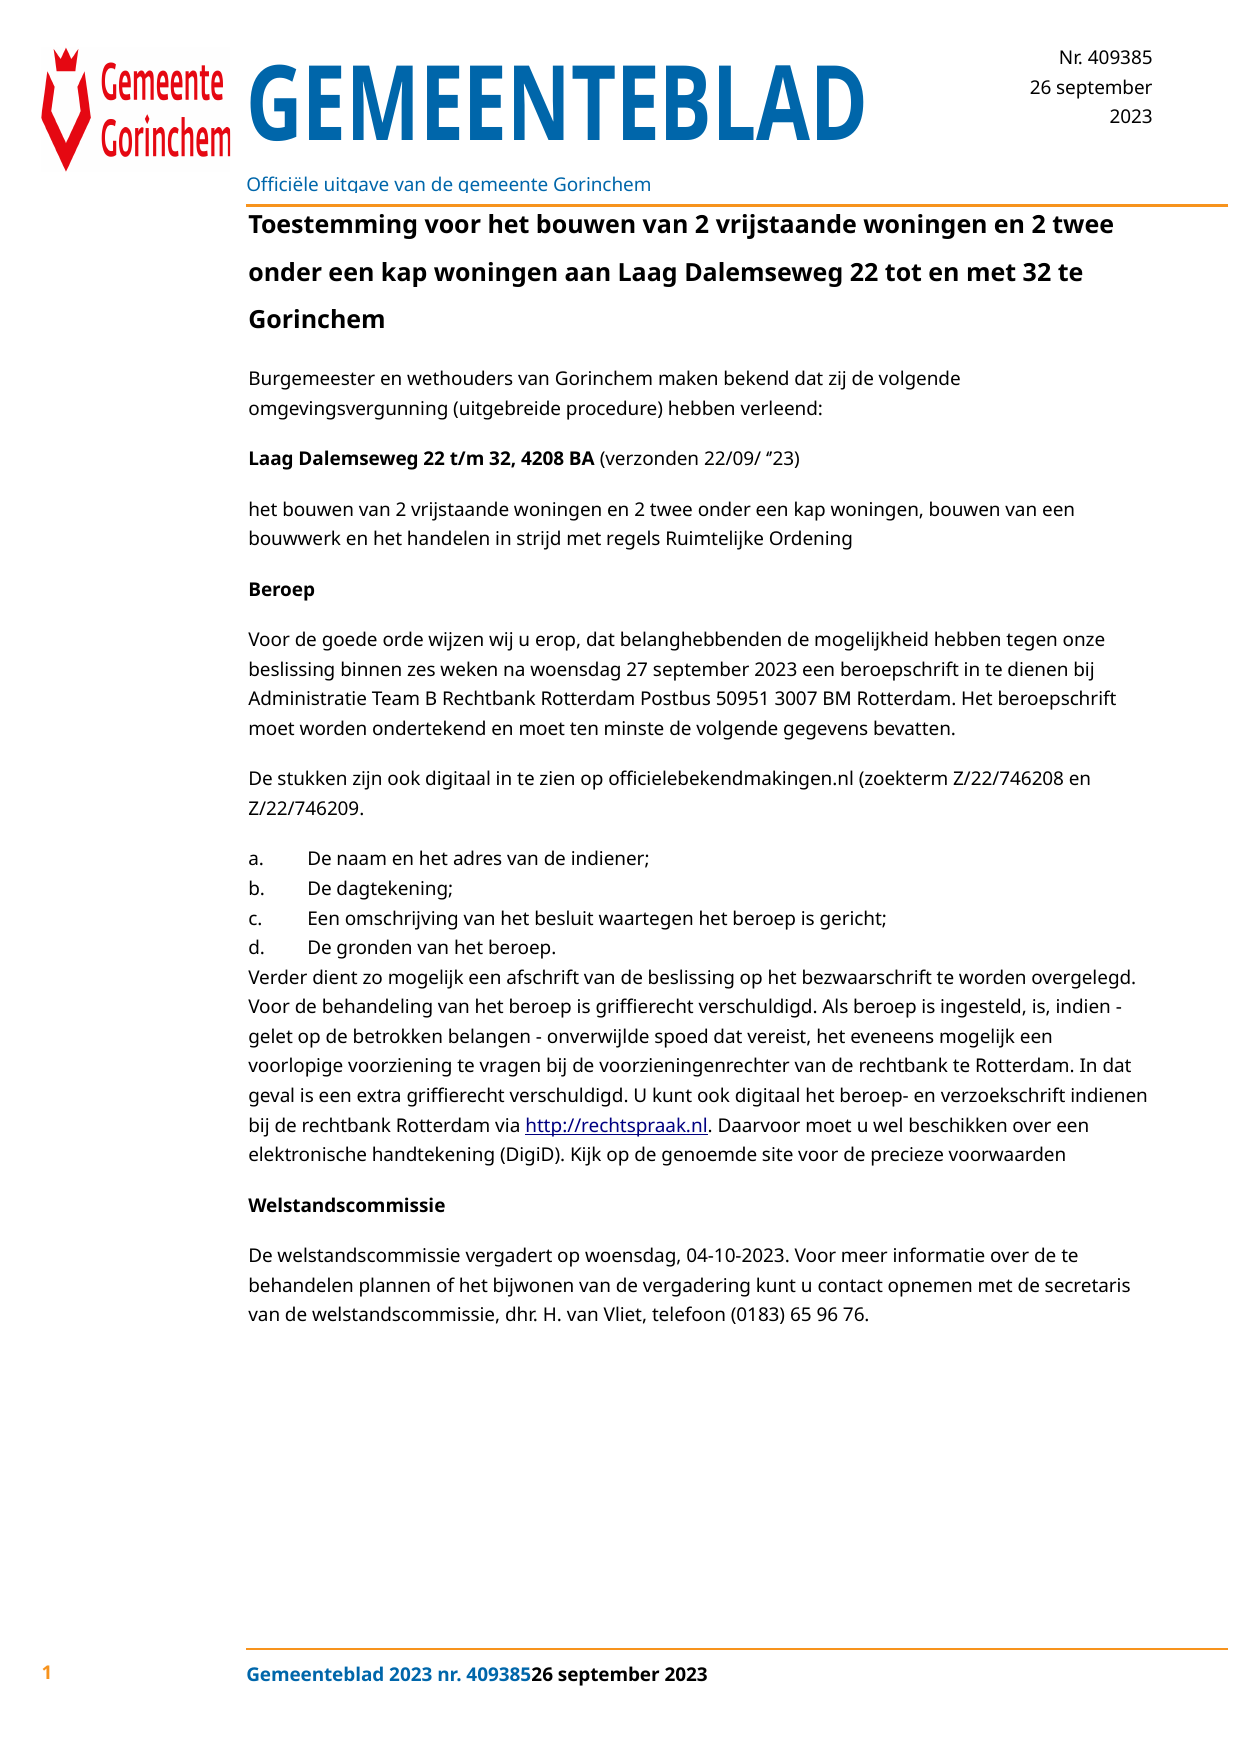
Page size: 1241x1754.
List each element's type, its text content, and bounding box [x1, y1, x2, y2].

list De gronden van het beroep. [248, 934, 1152, 960]
picture [41, 47, 231, 172]
text De welstandscommissie vergadert op woensdag, 04-10-2023. Voor meer informatie over de te behandelen plannen of het bijwonen van de vergadering kunt u contact opnemen met de secretaris van de welstandscommissie, dhr. H. van Vliet, telefoon (0183) 65 96 76. [248, 1242, 1152, 1327]
text Beroep [248, 576, 1152, 602]
text Burgemeester en wethouders van Gorinchem maken bekend dat zij de volgende omgevingsvergunning (uitgebreide procedure) hebben verleend: [248, 366, 1152, 421]
list De naam en het adres van de indiener; [248, 846, 1152, 871]
text Welstandscommissie [248, 1192, 1152, 1217]
text het bouwen van 2 vrijstaande woningen en 2 twee onder een kap woningen, bouwen van een bouwwerk en het handelen in strijd met regels Ruimtelijke Ordening [248, 496, 1152, 551]
text Laag Dalemseweg 22 t/m 32, 4208 BA (verzonden 22/09/ ‘’23) [248, 446, 1152, 471]
list Een omschrijving van het besluit waartegen het beroep is gericht; [248, 905, 1152, 930]
text Verder dient zo mogelijk een afschrift van de beslissing op het bezwaarschrift te worden overgelegd. Voor de behandeling van het beroep is griffierecht verschuldigd. Als beroep is ingesteld, is, indien - gelet op de betrokken belangen - onverwijlde spoed dat vereist, het eveneens mogelijk een voorlopige voorziening te vragen bij de voorzieningenrechter van de rechtbank te Rotterdam. In dat geval is een extra griffierecht verschuldigd. U kunt ook digitaal het beroep- en verzoekschrift indienen bij de rechtbank Rotterdam via http://rechtspraak.nl. Daarvoor moet u wel beschikken over een elektronische handtekening (DigiD). Kijk op de genoemde site voor de precieze voorwaarden [248, 964, 1152, 1167]
text Voor de goede orde wijzen wij u erop, dat belanghebbenden de mogelijkheid hebben tegen onze beslissing binnen zes weken na woensdag 27 september 2023 een beroepschrift in te dienen bij Administratie Team B Rechtbank Rotterdam Postbus 50951 3007 BM Rotterdam. Het beroepschrift moet worden ondertekend en moet ten minste de volgende gegevens bevatten. [248, 626, 1152, 741]
text Toestemming voor het bouwen van 2 vrijstaande woningen en 2 twee onder een kap woningen aan Laag Dalemseweg 22 tot en met 32 te Gorinchem [248, 207, 1152, 336]
text De stukken zijn ook digitaal in te zien op officielebekendmakingen.nl (zoekterm Z/22/746208 en Z/22/746209. [248, 766, 1152, 821]
list De dagtekening; [248, 875, 1152, 901]
